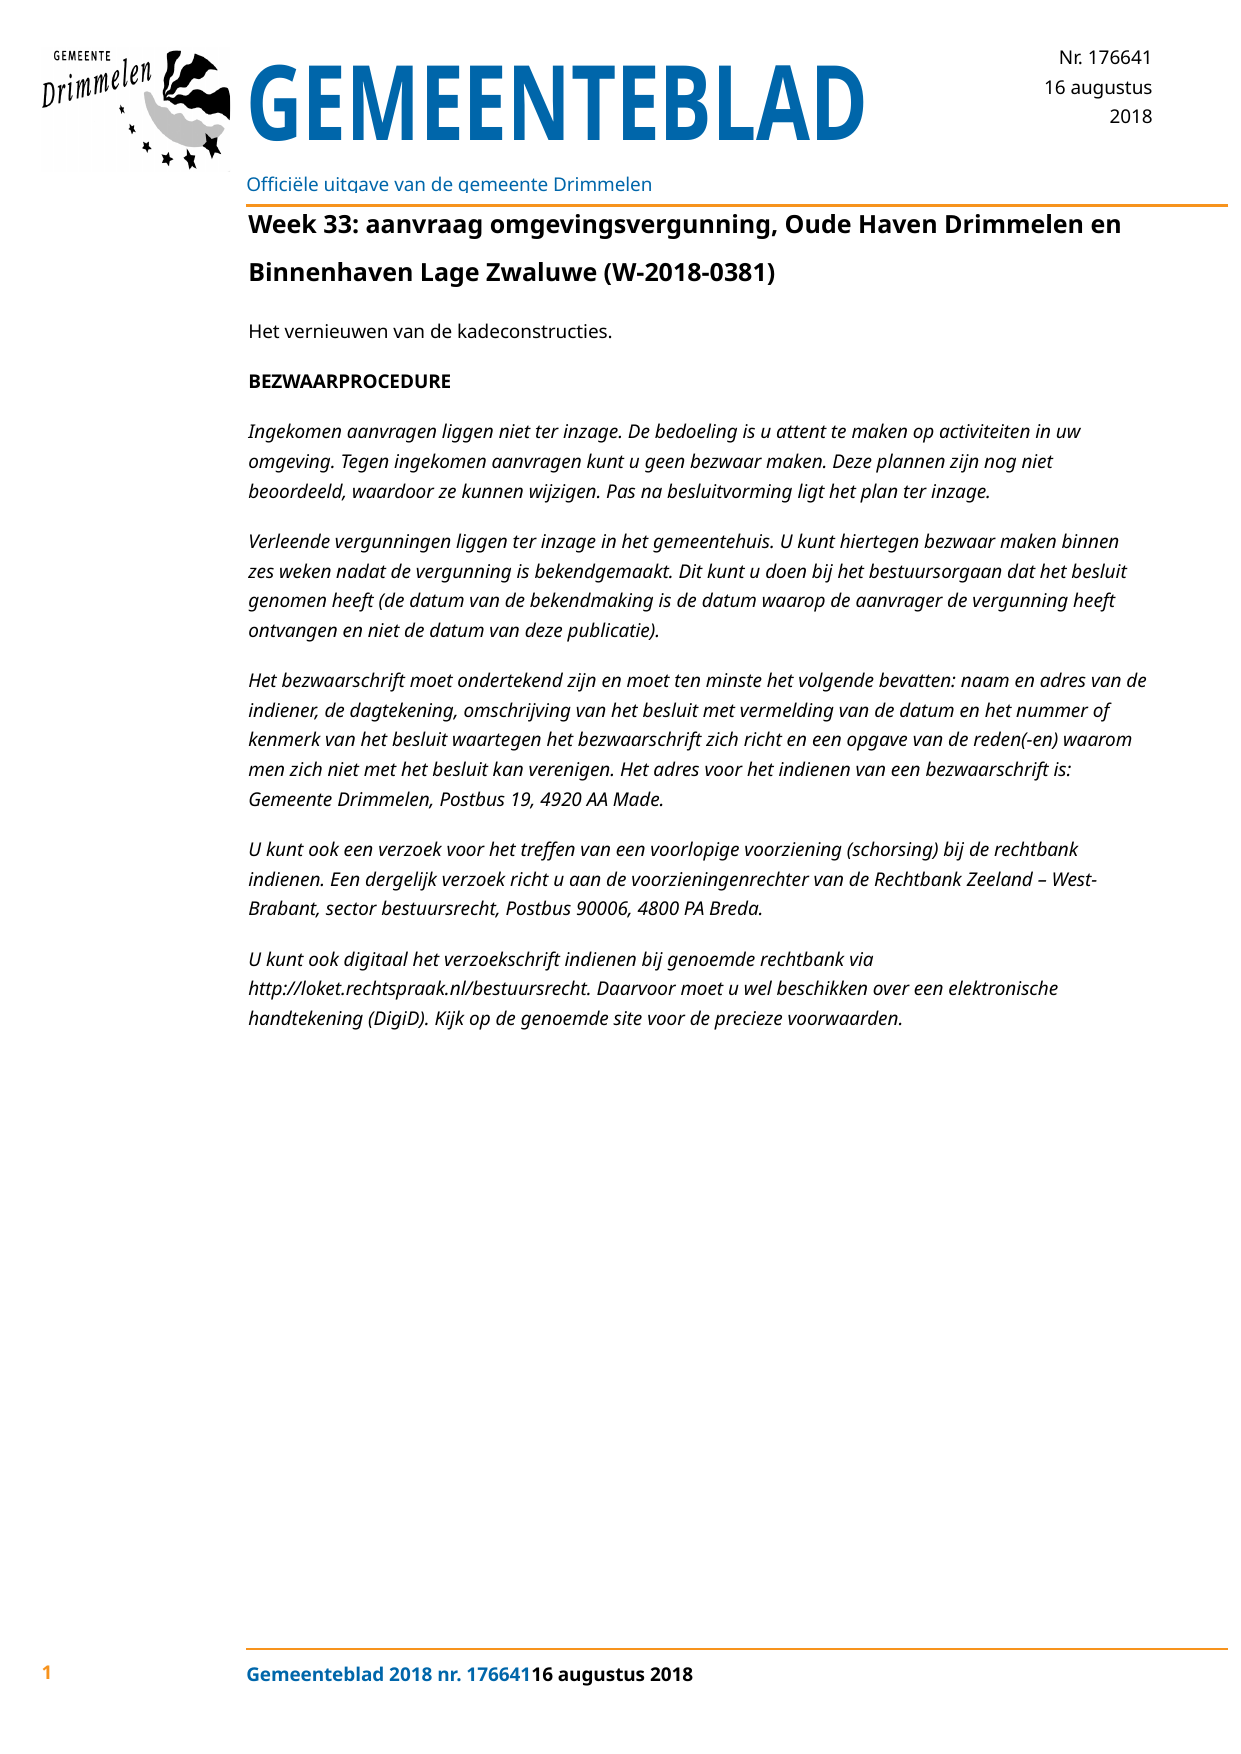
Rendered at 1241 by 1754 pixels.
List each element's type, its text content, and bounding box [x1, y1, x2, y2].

text Verleende vergunningen liggen ter inzage in het gemeentehuis. U kunt hiertegen bezwaar maken binnen zes weken nadat de vergunning is bekendgemaakt. Dit kunt u doen bij het bestuursorgaan dat het besluit genomen heeft (de datum van de bekendmaking is de datum waarop de aanvrager de vergunning heeft ontvangen en niet de datum van deze publicatie). [248, 528, 1152, 643]
text Het vernieuwen van de kadeconstructies. [248, 318, 1152, 344]
text U kunt ook een verzoek voor het treffen van een voorlopige voorziening (schorsing) bij de rechtbank indienen. Een dergelijk verzoek richt u aan de voorzieningenrechter van de Rechtbank Zeeland – West-Brabant, sector bestuursrecht, Postbus 90006, 4800 PA Breda. [248, 836, 1152, 921]
text BEZWAARPROCEDURE [248, 368, 1152, 394]
text U kunt ook digitaal het verzoekschrift indienen bij genoemde rechtbank via http://loket.rechtspraak.nl/bestuursrecht. Daarvoor moet u wel beschikken over een elektronische handtekening (DigiD). Kijk op de genoemde site voor de precieze voorwaarden. [248, 946, 1152, 1031]
picture [41, 47, 231, 172]
text Ingekomen aanvragen liggen niet ter inzage. De bedoeling is u attent te maken op activiteiten in uw omgeving. Tegen ingekomen aanvragen kunt u geen bezwaar maken. Deze plannen zijn nog niet beoordeeld, waardoor ze kunnen wijzigen. Pas na besluitvorming ligt het plan ter inzage. [248, 419, 1152, 504]
text Week 33: aanvraag omgevingsvergunning, Oude Haven Drimmelen en Binnenhaven Lage Zwaluwe (W-2018-0381) [248, 207, 1152, 288]
text Het bezwaarschrift moet ondertekend zijn en moet ten minste het volgende bevatten: naam en adres van de indiener, de dagtekening, omschrijving van het besluit met vermelding van de datum en het nummer of kenmerk van het besluit waartegen het bezwaarschrift zich richt en een opgave van de reden(-en) waarom men zich niet met het besluit kan verenigen. Het adres voor het indienen van een bezwaarschrift is: Gemeente Drimmelen, Postbus 19, 4920 AA Made. [248, 667, 1152, 812]
